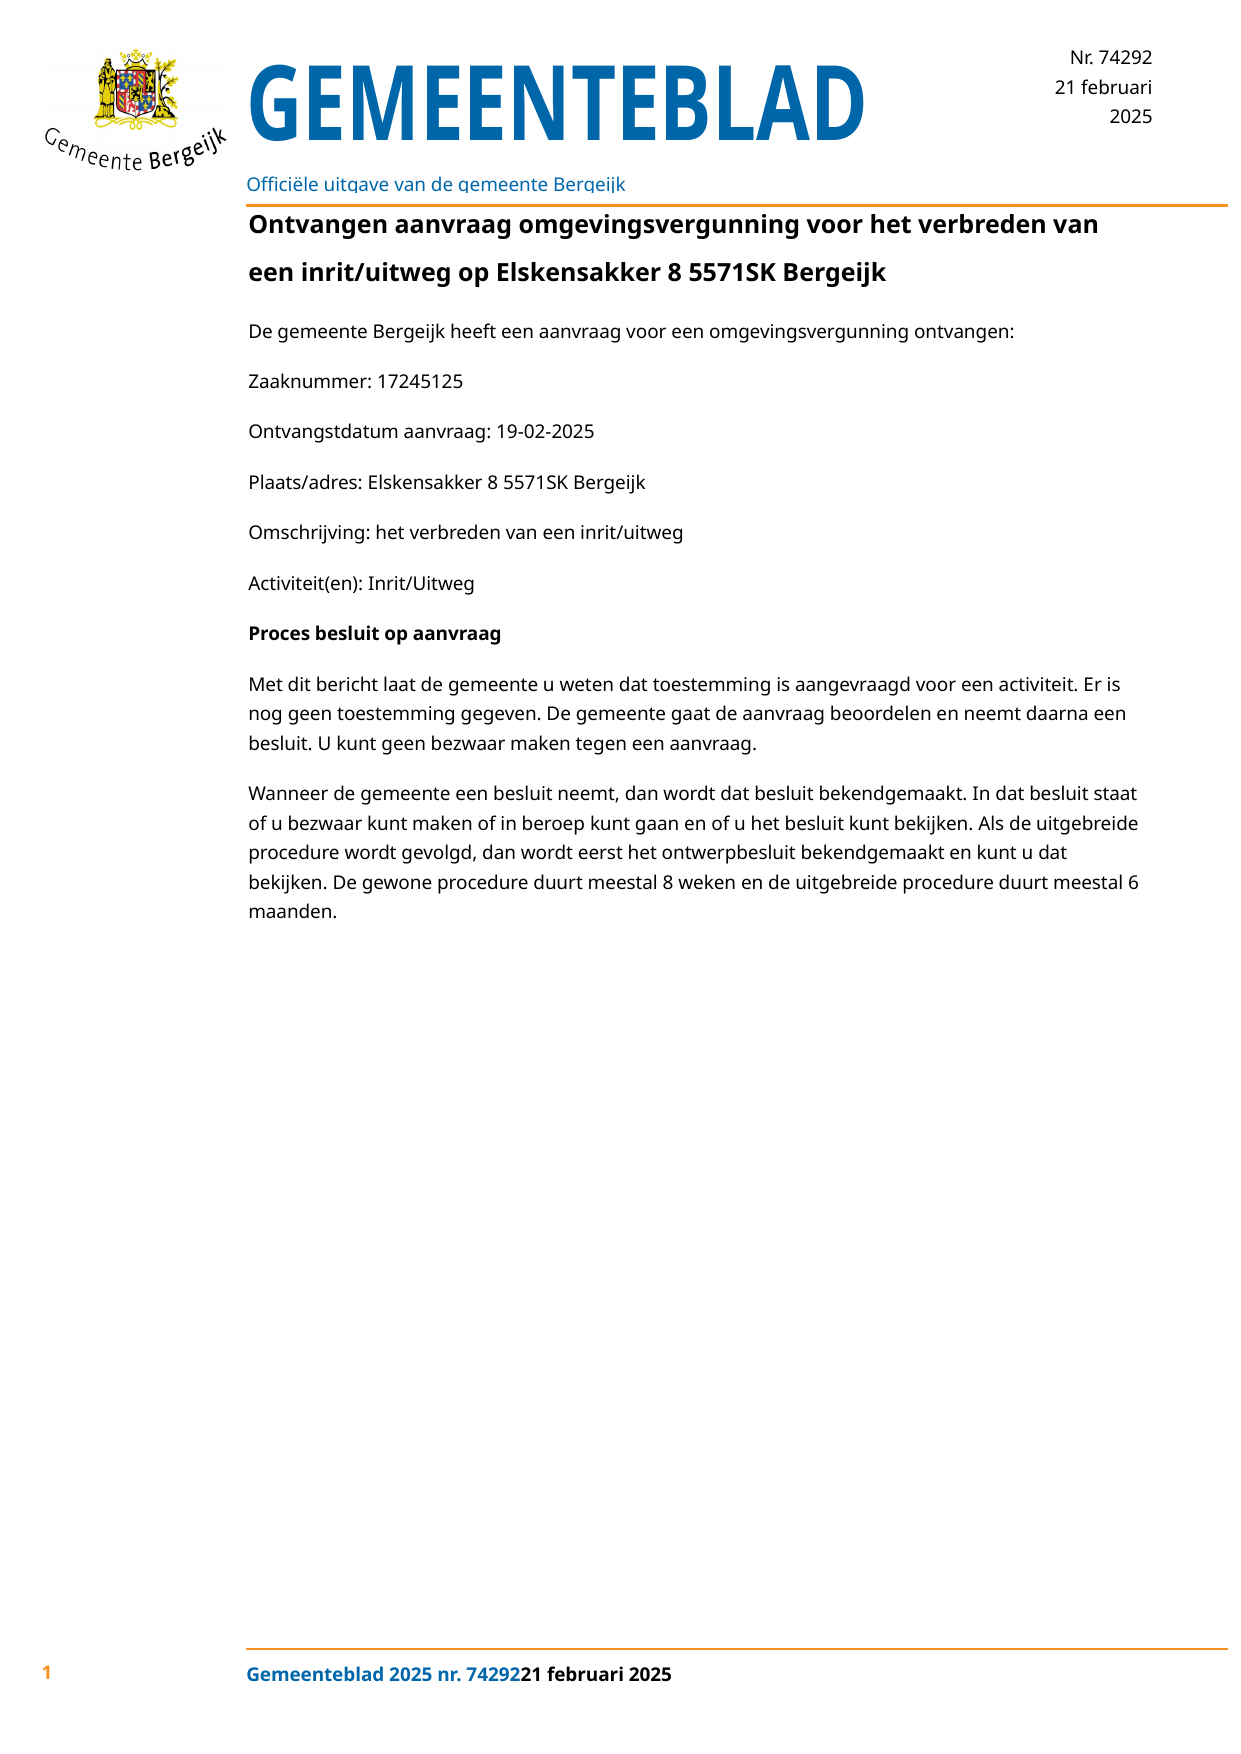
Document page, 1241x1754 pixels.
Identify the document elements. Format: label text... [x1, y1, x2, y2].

text Ontvangstdatum aanvraag: 19-02-2025 [248, 419, 1152, 444]
text Proces besluit op aanvraag [248, 620, 1152, 646]
text Zaaknummer: 17245125 [248, 368, 1152, 394]
text De gemeente Bergeijk heeft een aanvraag voor een omgevingsvergunning ontvangen: [248, 318, 1152, 344]
text Plaats/adres: Elskensakker 8 5571SK Bergeijk [248, 469, 1152, 495]
text Met dit bericht laat de gemeente u weten dat toestemming is aangevraagd voor een activiteit. Er is nog geen toestemming gegeven. De gemeente gaat de aanvraag beoordelen en neemt daarna een besluit. U kunt geen bezwaar maken tegen een aanvraag. [248, 671, 1152, 756]
text Wanneer de gemeente een besluit neemt, dan wordt dat besluit bekendgemaakt. In dat besluit staat of u bezwaar kunt maken of in beroep kunt gaan en of u het besluit kunt bekijken. Als de uitgebreide procedure wordt gevolgd, dan wordt eerst het ontwerpbesluit bekendgemaakt en kunt u dat bekijken. De gewone procedure duurt meestal 8 weken en de uitgebreide procedure duurt meestal 6 maanden. [248, 780, 1152, 924]
text Activiteit(en): Inrit/Uitweg [248, 570, 1152, 596]
picture [41, 47, 231, 172]
text Ontvangen aanvraag omgevingsvergunning voor het verbreden van een inrit/uitweg op Elskensakker 8 5571SK Bergeijk [248, 207, 1152, 288]
text Omschrijving: het verbreden van een inrit/uitweg [248, 519, 1152, 545]
